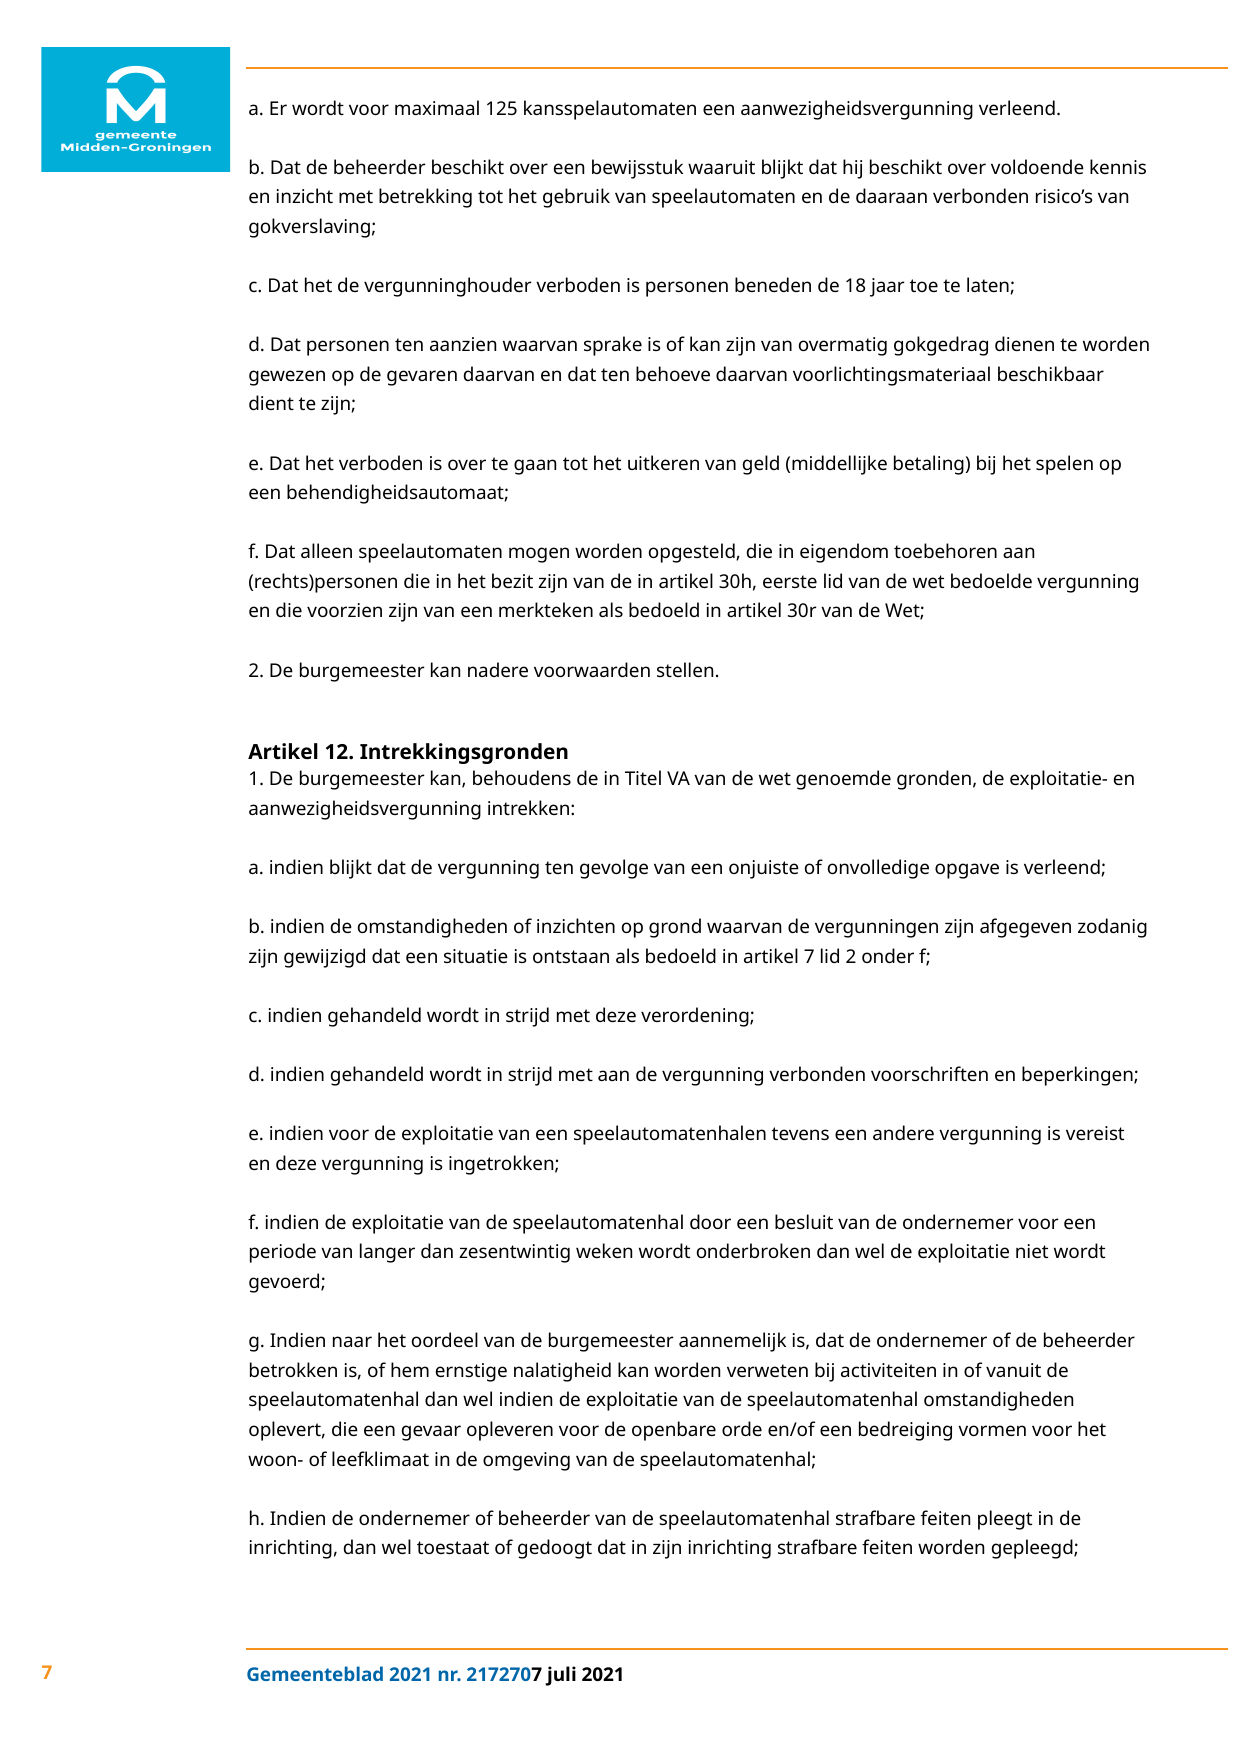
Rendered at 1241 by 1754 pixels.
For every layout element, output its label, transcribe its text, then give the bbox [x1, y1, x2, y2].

text c. indien gehandeld wordt in strijd met deze verordening; [248, 1002, 1152, 1028]
text d. Dat personen ten aanzien waarvan sprake is of kan zijn van overmatig gokgedrag dienen te worden gewezen op de gevaren daarvan en dat ten behoeve daarvan voorlichtingsmateriaal beschikbaar dient te zijn; [248, 331, 1152, 416]
picture [184, 146, 190, 153]
text 1. De burgemeester kan, behoudens de in Titel VA van de wet genoemde gronden, de exploitatie- en aanwezigheidsvergunning intrekken: [248, 765, 1152, 821]
picture [108, 66, 164, 82]
text Artikel 12. Intrekkingsgronden [248, 737, 1152, 765]
text e. Dat het verboden is over te gaan tot het uitkeren van geld (middellijke betaling) bij het spelen op een behendigheidsautomaat; [248, 450, 1152, 505]
text h. Indien de ondernemer of beheerder van de speelautomatenhal strafbare feiten pleegt in de inrichting, dan wel toestaat of gedoogt dat in zijn inrichting strafbare feiten worden gepleegd; [248, 1505, 1152, 1560]
text f. Dat alleen speelautomaten mogen worden opgesteld, die in eigendom toebehoren aan (rechts)personen die in het bezit zijn van de in artikel 30h, eerste lid van de wet bedoelde vergunning en die voorzien zijn van een merkteken als bedoeld in artikel 30r van de Wet; [248, 538, 1152, 623]
text a. indien blijkt dat de vergunning ten gevolge van een onjuiste of onvolledige opgave is verleend; [248, 854, 1152, 880]
text 2. De burgemeester kan nadere voorwaarden stellen. [248, 657, 1152, 683]
text g. Indien naar het oordeel van de burgemeester aannemelijk is, dat de ondernemer of de beheerder betrokken is, of hem ernstige nalatigheid kan worden verweten bij activiteiten in of vanuit de speelautomatenhal dan wel indien de exploitatie van de speelautomatenhal omstandigheden oplevert, die een gevaar opleveren voor de openbare orde en/of een bedreiging vormen voor het woon- of leefklimaat in de omgeving van de speelautomatenhal; [248, 1327, 1152, 1471]
text a. Er wordt voor maximaal 125 kansspelautomaten een aanwezigheidsvergunning verleend. [248, 95, 1152, 121]
text b. indien de omstandigheden of inzichten op grond waarvan de vergunningen zijn afgegeven zodanig zijn gewijzigd dat een situatie is ontstaan als bedoeld in artikel 7 lid 2 onder f; [248, 913, 1152, 968]
text c. Dat het de vergunninghouder verboden is personen beneden de 18 jaar toe te laten; [248, 272, 1152, 298]
picture [107, 89, 165, 122]
text e. indien voor de exploitatie van een speelautomatenhalen tevens een andere vergunning is vereist en deze vergunning is ingetrokken; [248, 1120, 1152, 1176]
text b. Dat de beheerder beschikt over een bewijsstuk waaruit blijkt dat hij beschikt over voldoende kennis en inzicht met betrekking tot het gebruik van speelautomaten en de daaraan verbonden risico’s van gokverslaving; [248, 154, 1152, 239]
text d. indien gehandeld wordt in strijd met aan de vergunning verbonden voorschriften en beperkingen; [248, 1061, 1152, 1087]
text f. indien de exploitatie van de speelautomatenhal door een besluit van de ondernemer voor een periode van langer dan zesentwintig weken wordt onderbroken dan wel de exploitatie niet wordt gevoerd; [248, 1209, 1152, 1294]
